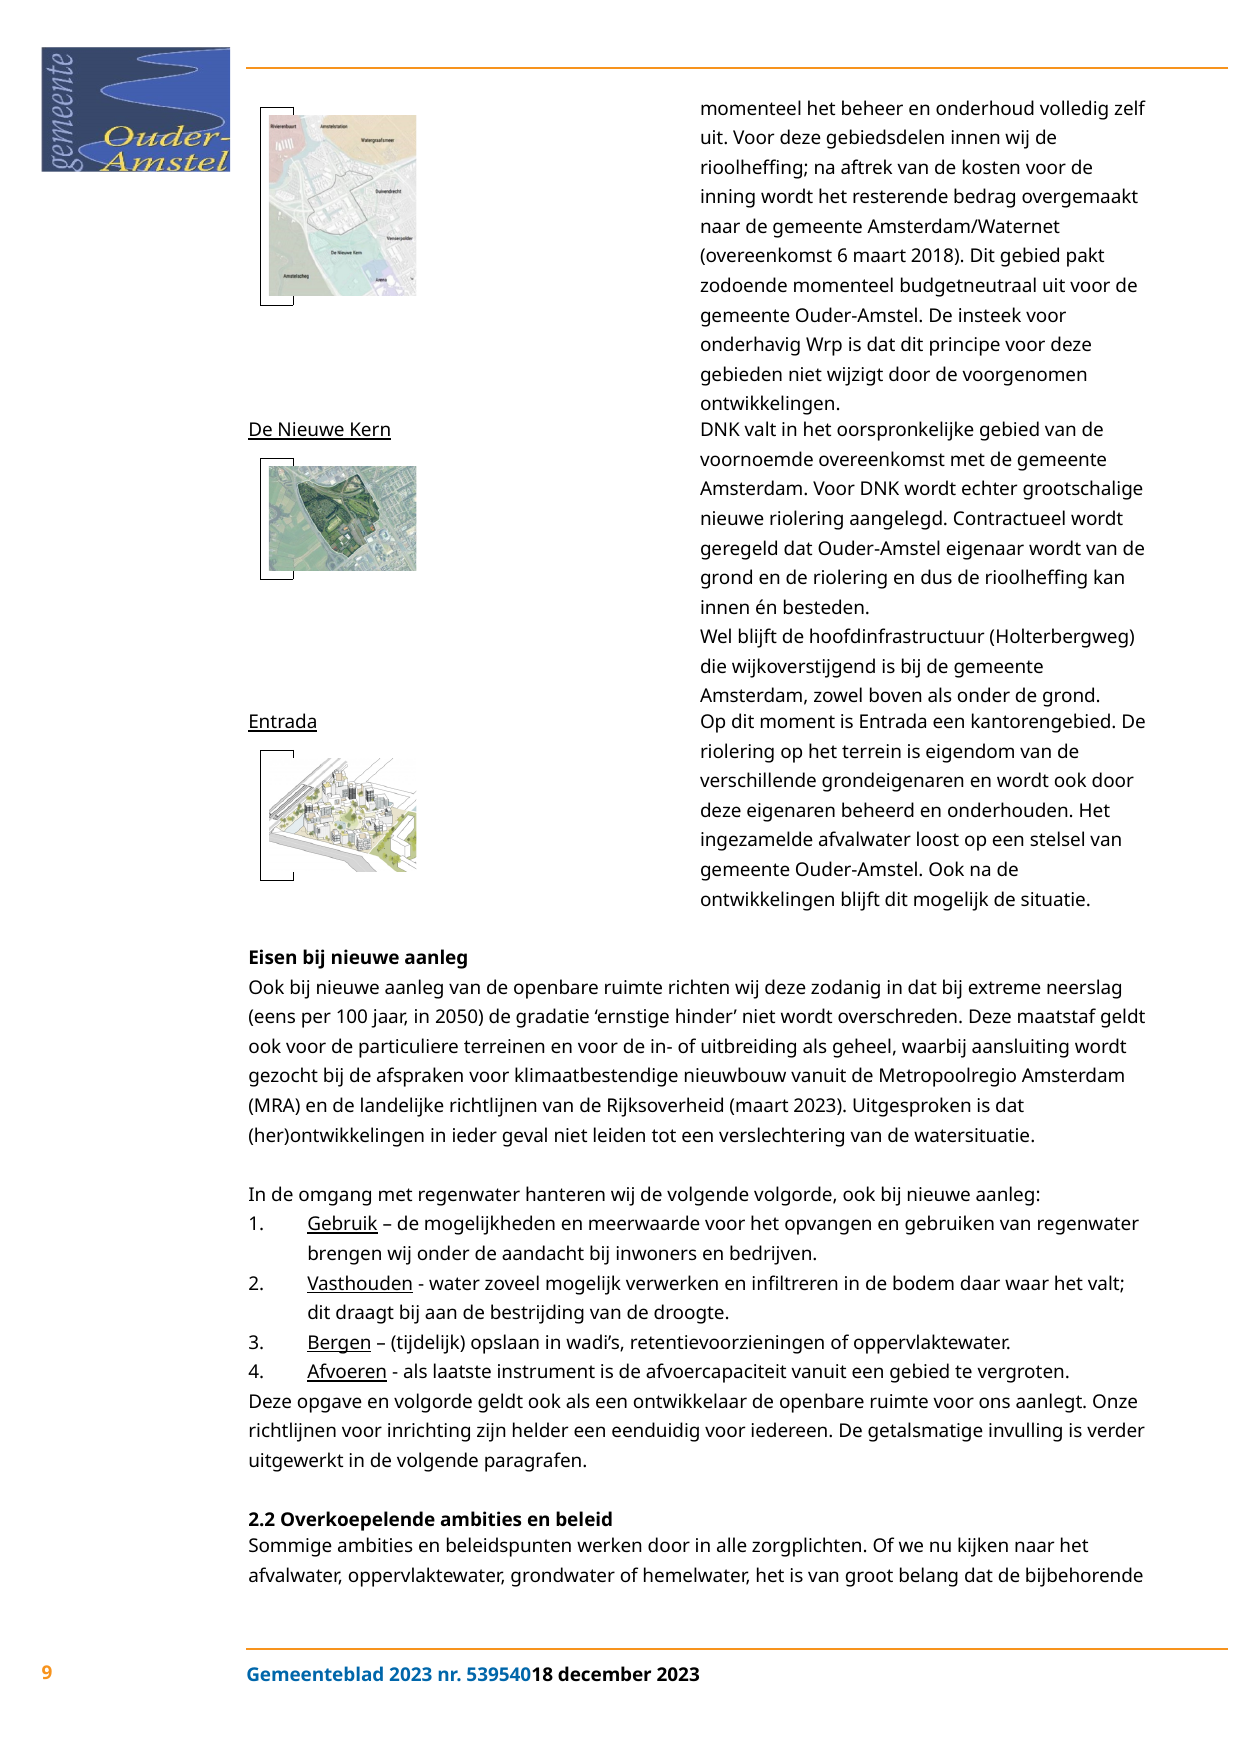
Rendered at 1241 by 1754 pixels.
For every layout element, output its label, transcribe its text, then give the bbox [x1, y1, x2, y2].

picture [268, 115, 417, 296]
table_cell DNK valt in het oorspronkelijke gebied van de voornoemde overeenkomst met de gemeente Amsterdam. Voor DNK wordt echter grootschalige nieuwe riolering aangelegd. Contractueel wordt geregeld dat Ouder-Amstel eigenaar wordt van de grond en de riolering en dus de rioolheffing kan innen én besteden. Wel blijft de hoofdinfrastructuur (Holterbergweg) die wijkoverstijgend is bij de gemeente Amsterdam, zowel boven als onder de grond. [700, 416, 1152, 708]
text Ook bij nieuwe aanleg van de openbare ruimte richten wij deze zodanig in dat bij extreme neerslag (eens per 100 jaar, in 2050) de gradatie ‘ernstige hinder’ niet wordt overschreden. Deze maatstaf geldt ook voor de particuliere terreinen en voor de in- of uitbreiding als geheel, waarbij aansluiting wordt gezocht bij de afspraken voor klimaatbestendige nieuwbouw vanuit de Metropoolregio Amsterdam (MRA) en de landelijke richtlijnen van de Rijksoverheid (maart 2023). Uitgesproken is dat (her)ontwikkelingen in ieder geval niet leiden tot een verslechtering van de watersituatie. [248, 974, 1152, 1148]
table_cell De Nieuwe Kern [248, 416, 700, 708]
list Afvoeren - als laatste instrument is de afvoercapaciteit vanuit een gebied te vergroten. [248, 1358, 1152, 1384]
list Bergen – (tijdelijk) opslaan in wadi’s, retentievoorzieningen of oppervlaktewater. [248, 1329, 1152, 1355]
list Vasthouden - water zoveel mogelijk verwerken en infiltreren in de bodem daar waar het valt; dit draagt bij aan de bestrijding van de droogte. [248, 1270, 1152, 1325]
text Eisen bij nieuwe aanleg [248, 944, 1152, 970]
table_header momenteel het beheer en onderhoud volledig zelf uit. Voor deze gebiedsdelen innen wij de rioolheffing; na aftrek van de kosten voor de inning wordt het resterende bedrag overgemaakt naar de gemeente Amsterdam/Waternet (overeenkomst 6 maart 2018). Dit gebied pakt zodoende momenteel budgetneutraal uit voor de gemeente Ouder-Amstel. De insteek voor onderhavig Wrp is dat dit principe voor deze gebieden niet wijzigt door de voorgenomen ontwikkelingen. [700, 95, 1152, 416]
text Deze opgave en volgorde geldt ook als een ontwikkelaar de openbare ruimte voor ons aanlegt. Onze richtlijnen voor inrichting zijn helder een eenduidig voor iedereen. De getalsmatige invulling is verder uitgewerkt in de volgende paragrafen. [248, 1388, 1152, 1473]
picture [268, 466, 417, 571]
picture [268, 758, 417, 872]
list Gebruik – de mogelijkheden en meerwaarde voor het opvangen en gebruiken van regenwater brengen wij onder de aandacht bij inwoners en bedrijven. [248, 1211, 1152, 1266]
table_header [248, 95, 700, 416]
text Sommige ambities en beleidspunten werken door in alle zorgplichten. Of we nu kijken naar het afvalwater, oppervlaktewater, grondwater of hemelwater, het is van groot belang dat de bijbehorende [248, 1532, 1152, 1587]
table_cell Entrada [248, 708, 700, 912]
picture [41, 47, 231, 172]
text In de omgang met regenwater hanteren wij de volgende volgorde, ook bij nieuwe aanleg: [248, 1181, 1152, 1207]
text 2.2 Overkoepelende ambities en beleid [248, 1506, 1152, 1532]
table_cell Op dit moment is Entrada een kantorengebied. De riolering op het terrein is eigendom van de verschillende grondeigenaren en wordt ook door deze eigenaren beheerd en onderhouden. Het ingezamelde afvalwater loost op een stelsel van gemeente Ouder-Amstel. Ook na de ontwikkelingen blijft dit mogelijk de situatie. [700, 708, 1152, 912]
